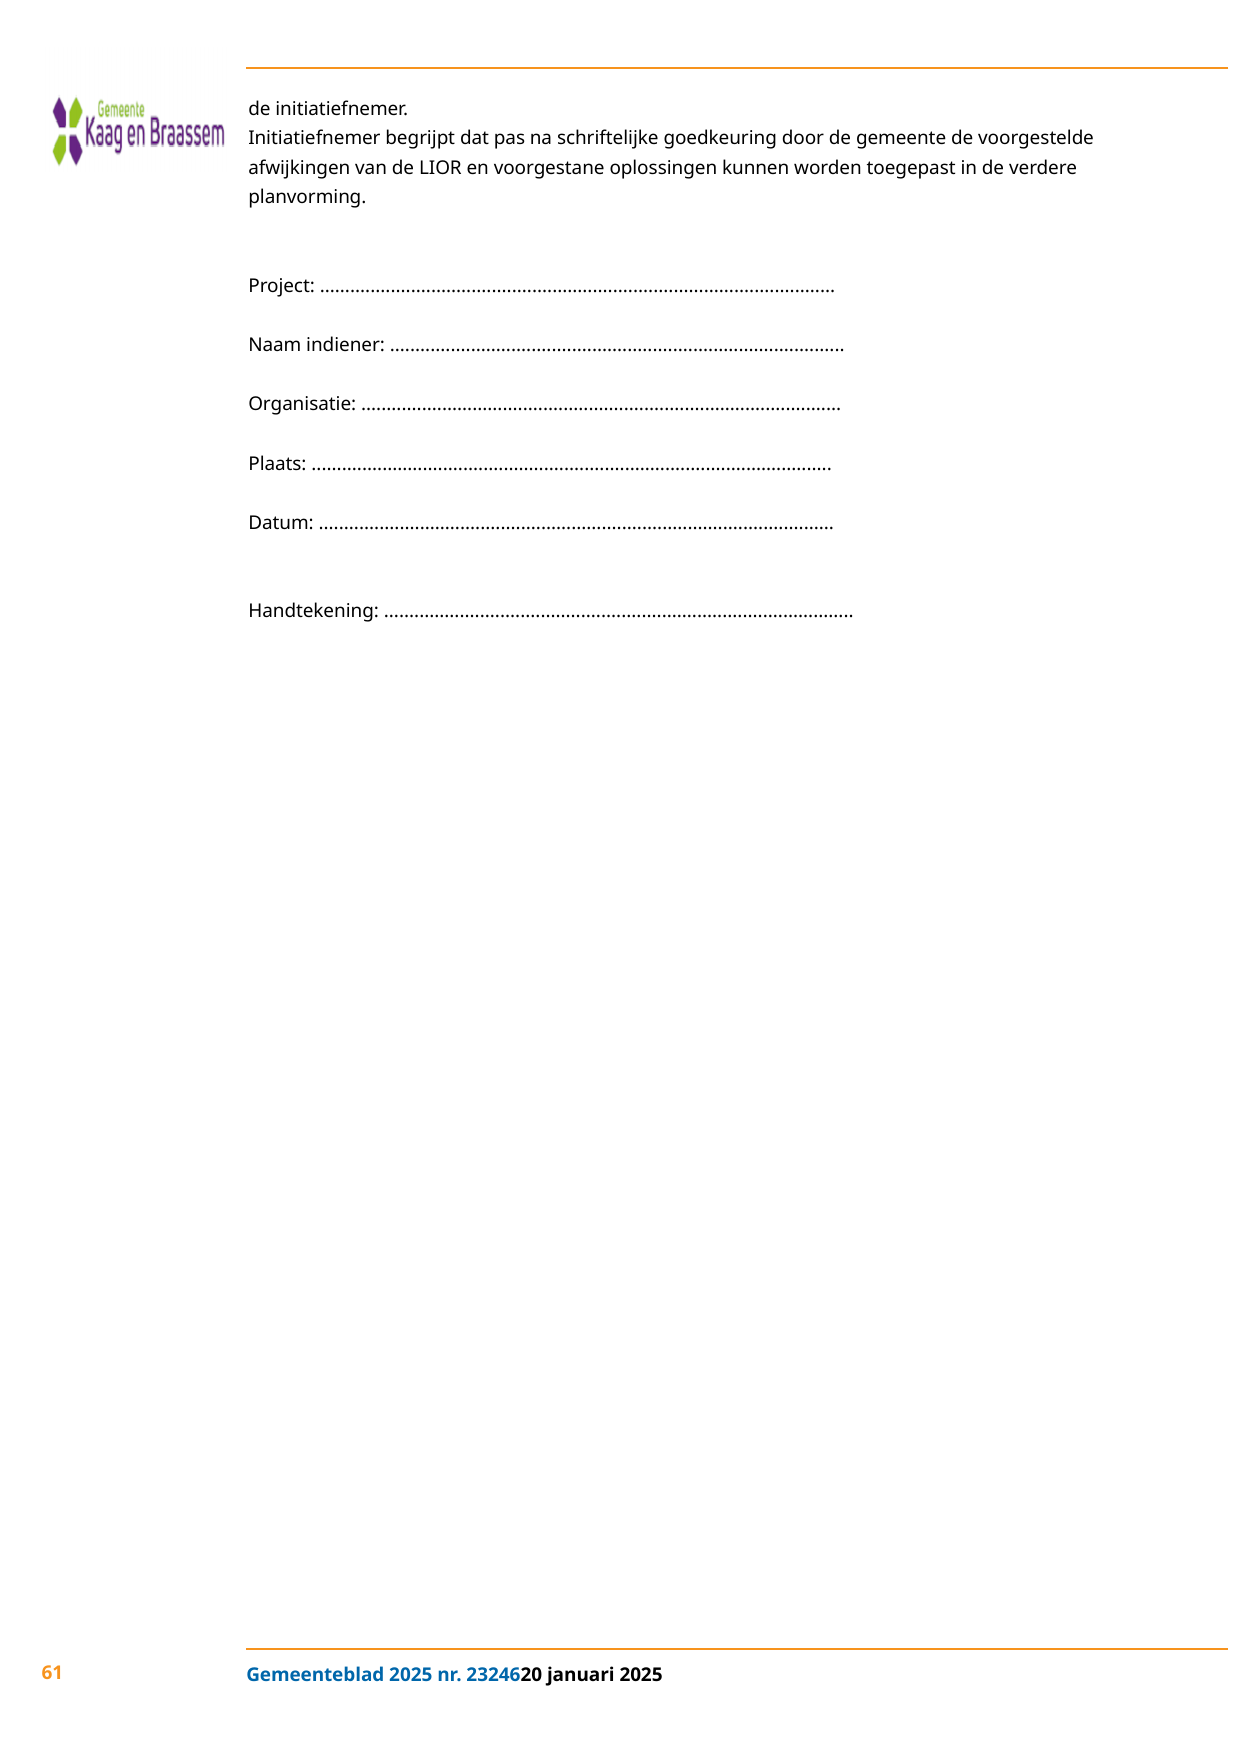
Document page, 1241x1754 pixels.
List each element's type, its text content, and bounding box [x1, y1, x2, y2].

text de initiatiefnemer. [248, 95, 1152, 121]
text Plaats: ....................................................................................................... [248, 450, 1152, 476]
text Handtekening: ............................................................................................. [248, 598, 1152, 623]
text Project: ...................................................................................................... [248, 272, 1152, 298]
text Initiatiefnemer begrijpt dat pas na schriftelijke goedkeuring door de gemeente de voorgestelde afwijkingen van de LIOR en voorgestane oplossingen kunnen worden toegepast in de verdere planvorming. [248, 124, 1152, 209]
text Naam indiener: .......................................................................................... [248, 331, 1152, 357]
text Datum: ...................................................................................................... [248, 509, 1152, 535]
text Organisatie: ............................................................................................... [248, 391, 1152, 416]
picture [41, 47, 231, 172]
